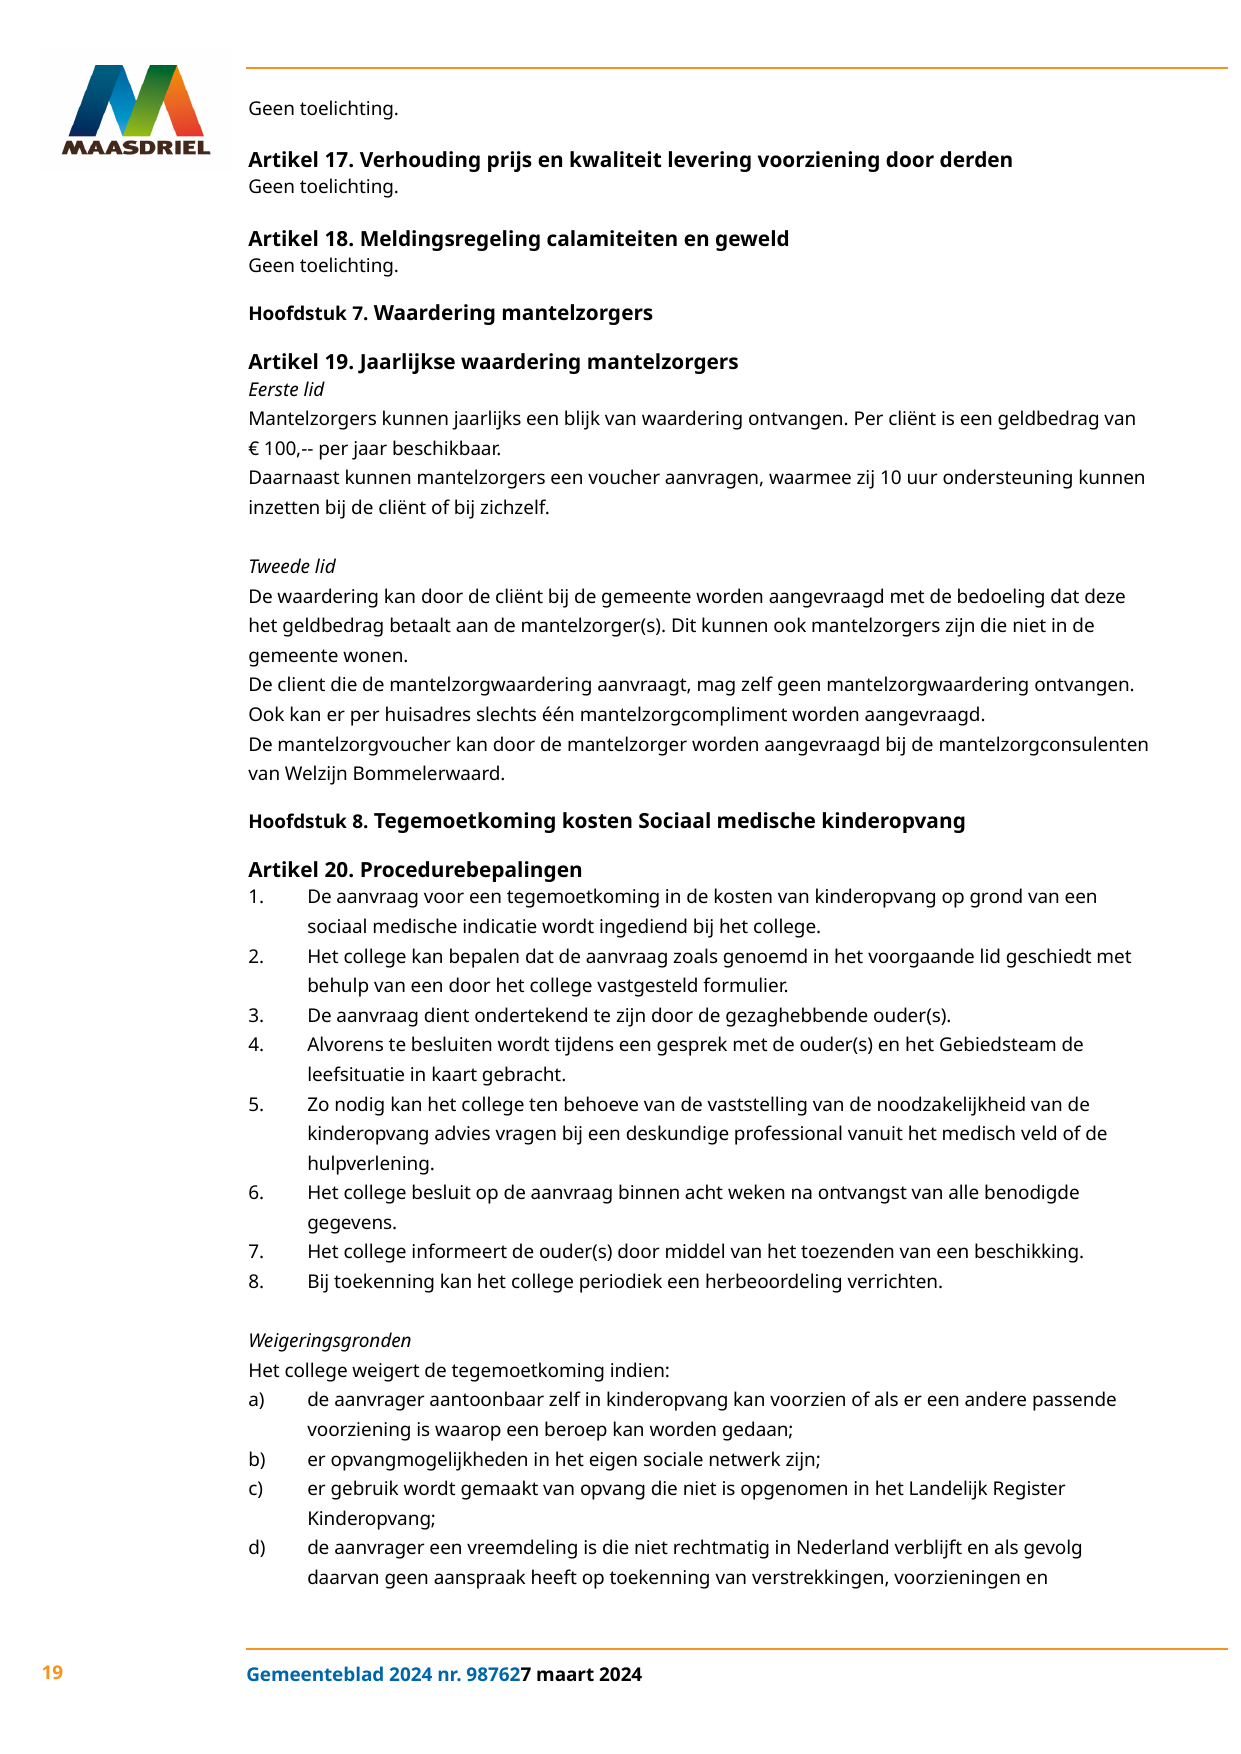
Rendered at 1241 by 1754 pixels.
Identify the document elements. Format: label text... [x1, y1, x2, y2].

list Het college besluit op de aanvraag binnen acht weken na ontvangst van alle benodigde gegevens. [248, 1179, 1152, 1235]
list Het college informeert de ouder(s) door middel van het toezenden van een beschikking. [248, 1239, 1152, 1264]
list Alvorens te besluiten wordt tijdens een gesprek met de ouder(s) en het Gebiedsteam de leefsituatie in kaart gebracht. [248, 1032, 1152, 1087]
text Geen toelichting. [248, 174, 1152, 199]
text Artikel 19. Jaarlijkse waardering mantelzorgers [248, 347, 1152, 376]
list Zo nodig kan het college ten behoeve van de vaststelling van de noodzakelijkheid van de kinderopvang advies vragen bij een deskundige professional vanuit het medisch veld of de hulpverlening. [248, 1091, 1152, 1176]
list er gebruik wordt gemaakt van opvang die niet is opgenomen in het Landelijk Register Kinderopvang; [248, 1475, 1152, 1531]
list De aanvraag voor een tegemoetkoming in de kosten van kinderopvang op grond van een sociaal medische indicatie wordt ingediend bij het college. [248, 884, 1152, 939]
text De client die de mantelzorgwaardering aanvraagt, mag zelf geen mantelzorgwaardering ontvangen. Ook kan er per huisadres slechts één mantelzorgcompliment worden aangevraagd. [248, 672, 1152, 727]
list de aanvrager een vreemdeling is die niet rechtmatig in Nederland verblijft en als gevolg daarvan geen aanspraak heeft op toekenning van verstrekkingen, voorzieningen en [248, 1534, 1152, 1590]
text De waardering kan door de cliënt bij de gemeente worden aangevraagd met de bedoeling dat deze het geldbedrag betaalt aan de mantelzorger(s). Dit kunnen ook mantelzorgers zijn die niet in de gemeente wonen. [248, 583, 1152, 668]
list De aanvraag dient ondertekend te zijn door de gezaghebbende ouder(s). [248, 1002, 1152, 1028]
text Artikel 20. Procedurebepalingen [248, 855, 1152, 884]
text De mantelzorgvoucher kan door de mantelzorger worden aangevraagd bij de mantelzorgconsulenten van Welzijn Bommelerwaard. [248, 731, 1152, 786]
text Mantelzorgers kunnen jaarlijks een blijk van waardering ontvangen. Per cliënt is een geldbedrag van € 100,-- per jaar beschikbaar. [248, 405, 1152, 461]
text Artikel 17. Verhouding prijs en kwaliteit levering voorziening door derden [248, 145, 1152, 174]
list er opvangmogelijkheden in het eigen sociale netwerk zijn; [248, 1446, 1152, 1472]
text Weigeringsgronden [248, 1327, 1152, 1353]
list Het college kan bepalen dat de aanvraag zoals genoemd in het voorgaande lid geschiedt met behulp van een door het college vastgesteld formulier. [248, 943, 1152, 998]
text Eerste lid [248, 376, 1152, 402]
text Hoofdstuk 7. Waardering mantelzorgers [248, 298, 1152, 327]
text Het college weigert de tegemoetkoming indien: [248, 1357, 1152, 1383]
text Geen toelichting. [248, 95, 1152, 121]
text Tweede lid [248, 553, 1152, 579]
list de aanvrager aantoonbaar zelf in kinderopvang kan voorzien of als er een andere passende voorziening is waarop een beroep kan worden gedaan; [248, 1387, 1152, 1442]
text Artikel 18. Meldingsregeling calamiteiten en geweld [248, 224, 1152, 252]
list Bij toekenning kan het college periodiek een herbeoordeling verrichten. [248, 1268, 1152, 1294]
text Hoofdstuk 8. Tegemoetkoming kosten Sociaal medische kinderopvang [248, 806, 1152, 834]
text Geen toelichting. [248, 252, 1152, 278]
picture [41, 47, 231, 172]
text Daarnaast kunnen mantelzorgers een voucher aanvragen, waarmee zij 10 uur ondersteuning kunnen inzetten bij de cliënt of bij zichzelf. [248, 464, 1152, 520]
